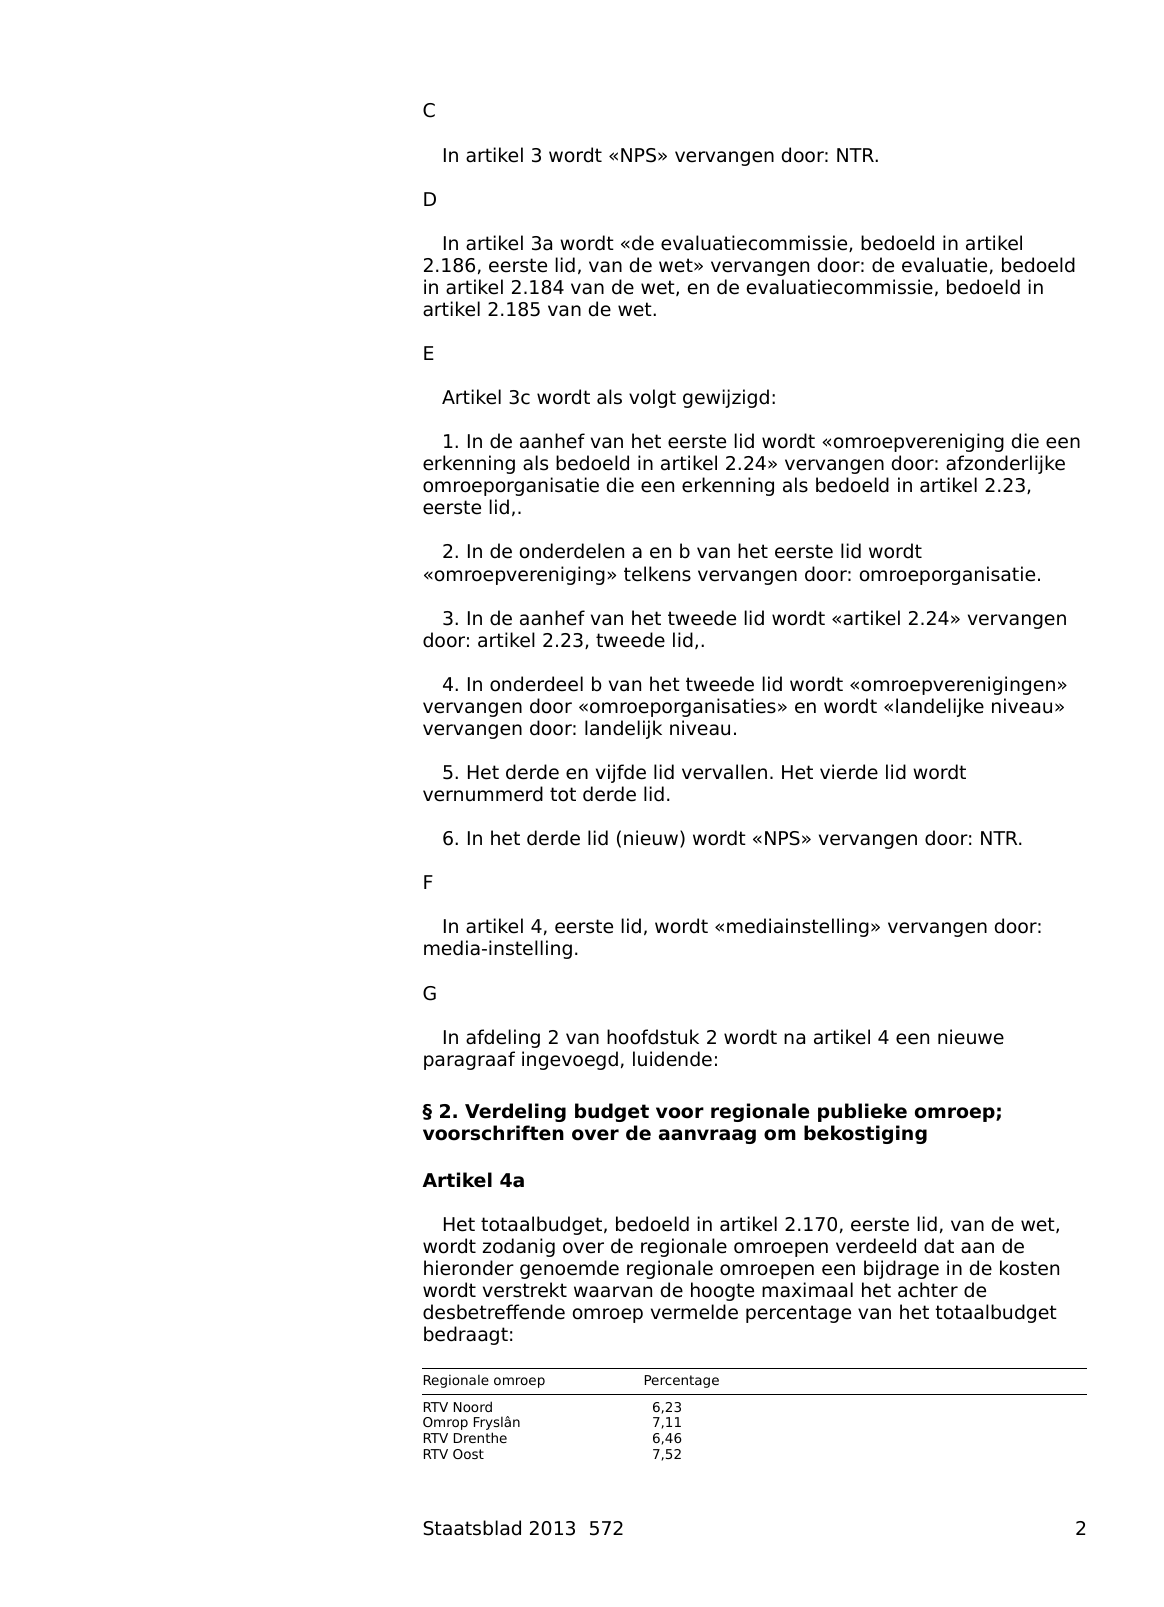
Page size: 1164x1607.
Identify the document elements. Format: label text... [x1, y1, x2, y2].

text Het totaalbudget, bedoeld in artikel 2.170, eerste lid, van de wet, wordt zodanig over de regionale omroepen verdeeld dat aan de hieronder genoemde regionale omroepen een bijdrage in de kosten wordt verstrekt waarvan de hoogte maximaal het achter de desbetreffende omroep vermelde percentage van het totaalbudget bedraagt: [422, 1214, 1087, 1346]
text C [422, 100, 1087, 122]
text 2. In de onderdelen a en b van het eerste lid wordt «omroepvereniging» telkens vervangen door: omroeporganisatie. [422, 541, 1087, 585]
text In artikel 4, eerste lid, wordt «mediainstelling» vervangen door: media-instelling. [422, 916, 1087, 960]
text 3. In de aanhef van het tweede lid wordt «artikel 2.24» vervangen door: artikel 2.23, tweede lid,. [422, 608, 1087, 652]
text 5. Het derde en vijfde lid vervallen. Het vierde lid wordt vernummerd tot derde lid. [422, 762, 1087, 806]
table_cell 7,52 [637, 1447, 1087, 1462]
subtitle Artikel 4a [422, 1169, 1087, 1192]
table_cell 6,46 [637, 1431, 1087, 1447]
text 1. In de aanhef van het eerste lid wordt «omroepvereniging die een erkenning als bedoeld in artikel 2.24» vervangen door: afzonderlijke omroeporganisatie die een erkenning als bedoeld in artikel 2.23, eerste lid,. [422, 431, 1087, 519]
table_cell 7,11 [637, 1415, 1087, 1431]
text Artikel 3c wordt als volgt gewijzigd: [422, 387, 1087, 409]
text E [422, 343, 1087, 365]
table_header Percentage [637, 1369, 1087, 1394]
table_cell RTV Noord [422, 1395, 637, 1415]
text In artikel 3a wordt «de evaluatiecommissie, bedoeld in artikel 2.186, eerste lid, van de wet» vervangen door: de evaluatie, bedoeld in artikel 2.184 van de wet, en de evaluatiecommissie, bedoeld in artikel 2.185 van de wet. [422, 233, 1087, 321]
text 6. In het derde lid (nieuw) wordt «NPS» vervangen door: NTR. [422, 828, 1087, 850]
text G [422, 982, 1087, 1004]
text D [422, 189, 1087, 211]
subtitle § 2. Verdeling budget voor regionale publieke omroep; voorschriften over de aanvraag om bekostiging [422, 1101, 1087, 1144]
table_cell RTV Oost [422, 1447, 637, 1462]
table_cell 6,23 [637, 1395, 1087, 1415]
table_cell RTV Drenthe [422, 1431, 637, 1447]
table_cell Omrop Fryslân [422, 1415, 637, 1431]
text 4. In onderdeel b van het tweede lid wordt «omroepverenigingen» vervangen door «omroeporganisaties» en wordt «landelijke niveau» vervangen door: landelijk niveau. [422, 674, 1087, 740]
text In afdeling 2 van hoofdstuk 2 wordt na artikel 4 een nieuwe paragraaf ingevoegd, luidende: [422, 1027, 1087, 1071]
text In artikel 3 wordt «NPS» vervangen door: NTR. [422, 144, 1087, 167]
table_header Regionale omroep [422, 1369, 637, 1394]
text F [422, 872, 1087, 894]
